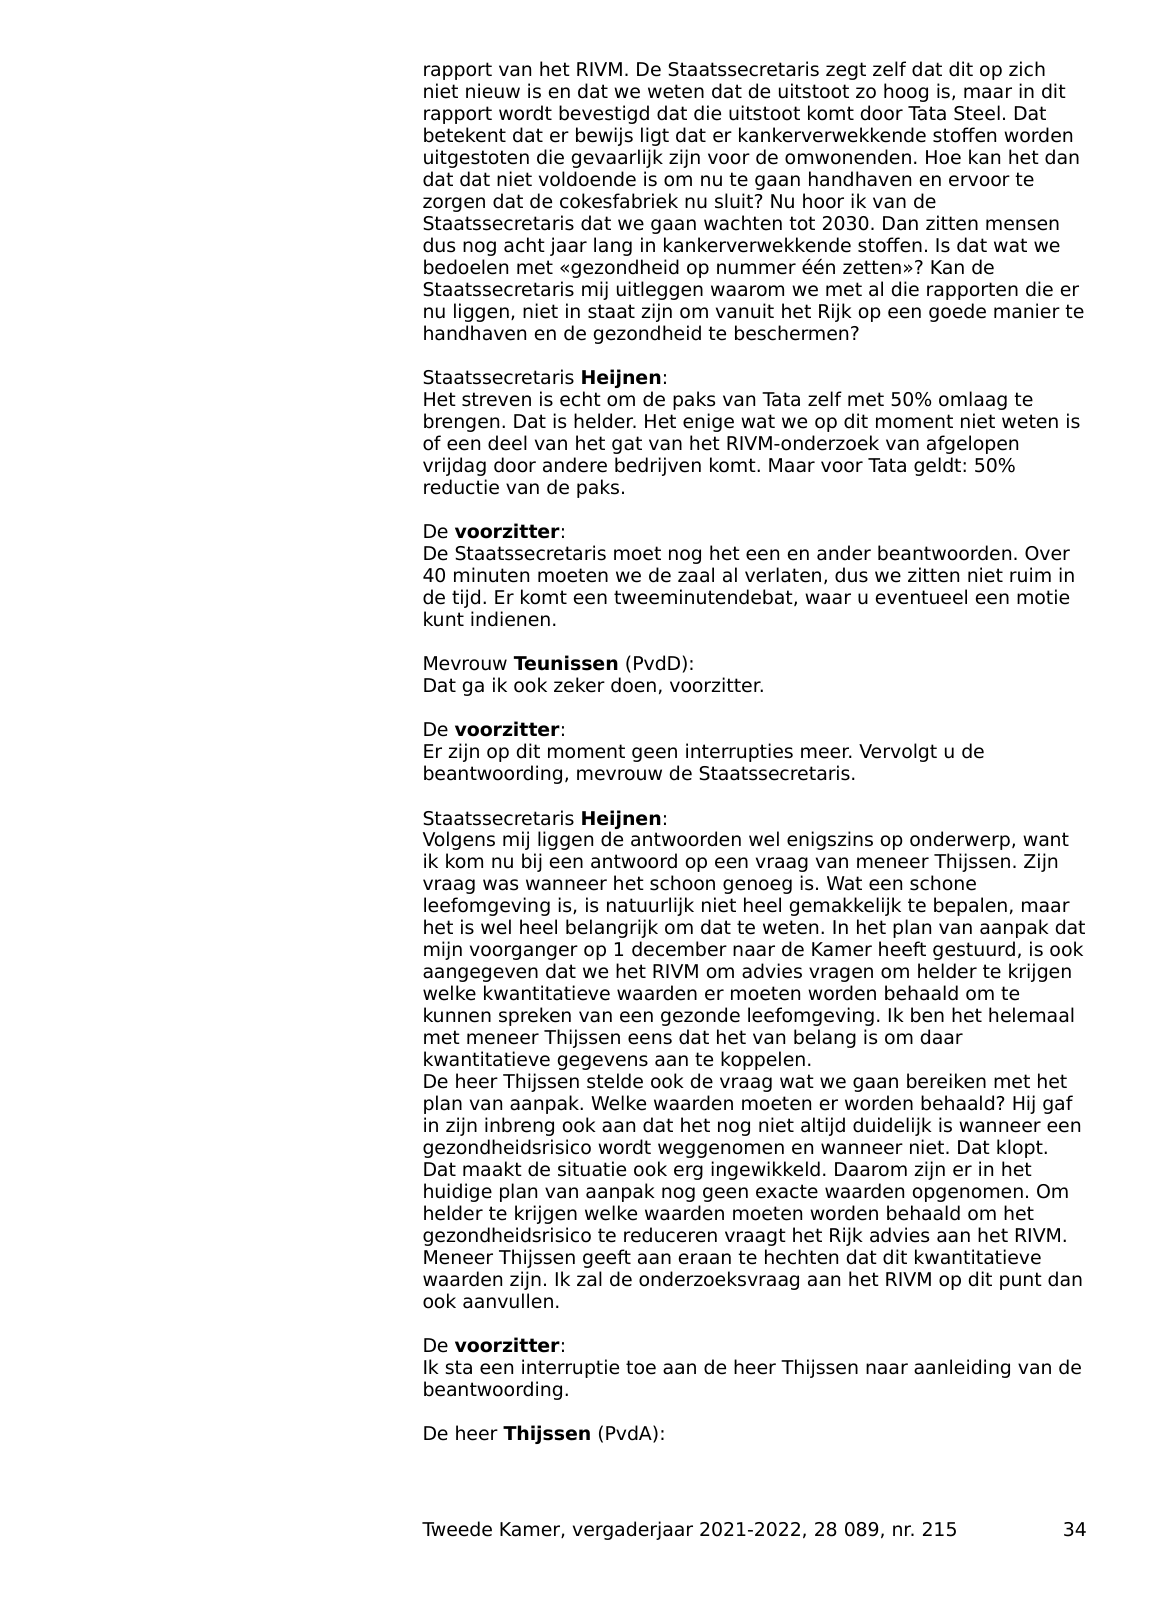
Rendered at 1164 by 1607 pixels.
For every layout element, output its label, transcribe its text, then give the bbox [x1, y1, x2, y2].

text Het streven is echt om de paks van Tata zelf met 50% omlaag te brengen. Dat is helder. Het enige wat we op dit moment niet weten is of een deel van het gat van het RIVM-onderzoek van afgelopen vrijdag door andere bedrijven komt. Maar voor Tata geldt: 50% reductie van de paks. [422, 389, 1087, 499]
text Ik sta een interruptie toe aan de heer Thijssen naar aanleiding van de beantwoording. [422, 1357, 1087, 1401]
text Volgens mij liggen de antwoorden wel enigszins op onderwerp, want ik kom nu bij een antwoord op een vraag van meneer Thijssen. Zijn vraag was wanneer het schoon genoeg is. Wat een schone leefomgeving is, is natuurlijk niet heel gemakkelijk te bepalen, maar het is wel heel belangrijk om dat te weten. In het plan van aanpak dat mijn voorganger op 1 december naar de Kamer heeft gestuurd, is ook aangegeven dat we het RIVM om advies vragen om helder te krijgen welke kwantitatieve waarden er moeten worden behaald om te kunnen spreken van een gezonde leefomgeving. Ik ben het helemaal met meneer Thijssen eens dat het van belang is om daar kwantitatieve gegevens aan te koppelen. [422, 829, 1087, 1071]
text Er zijn op dit moment geen interrupties meer. Vervolgt u de beantwoording, mevrouw de Staatssecretaris. [422, 741, 1087, 785]
text De voorzitter: [422, 521, 1087, 543]
text De heer Thijssen stelde ook de vraag wat we gaan bereiken met het plan van aanpak. Welke waarden moeten er worden behaald? Hij gaf in zijn inbreng ook aan dat het nog niet altijd duidelijk is wanneer een gezondheidsrisico wordt weggenomen en wanneer niet. Dat klopt. Dat maakt de situatie ook erg ingewikkeld. Daarom zijn er in het huidige plan van aanpak nog geen exacte waarden opgenomen. Om helder te krijgen welke waarden moeten worden behaald om het gezondheidsrisico te reduceren vraagt het Rijk advies aan het RIVM. Meneer Thijssen geeft aan eraan te hechten dat dit kwantitatieve waarden zijn. Ik zal de onderzoeksvraag aan het RIVM op dit punt dan ook aanvullen. [422, 1071, 1087, 1313]
text De voorzitter: [422, 1335, 1087, 1357]
text Mevrouw Teunissen (PvdD): [422, 653, 1087, 675]
text Staatssecretaris Heijnen: [422, 807, 1087, 829]
text rapport van het RIVM. De Staatssecretaris zegt zelf dat dit op zich niet nieuw is en dat we weten dat de uitstoot zo hoog is, maar in dit rapport wordt bevestigd dat die uitstoot komt door Tata Steel. Dat betekent dat er bewijs ligt dat er kankerverwekkende stoffen worden uitgestoten die gevaarlijk zijn voor de omwonenden. Hoe kan het dan dat dat niet voldoende is om nu te gaan handhaven en ervoor te zorgen dat de cokesfabriek nu sluit? Nu hoor ik van de Staatssecretaris dat we gaan wachten tot 2030. Dan zitten mensen dus nog acht jaar lang in kankerverwekkende stoffen. Is dat wat we bedoelen met «gezondheid op nummer één zetten»? Kan de Staatssecretaris mij uitleggen waarom we met al die rapporten die er nu liggen, niet in staat zijn om vanuit het Rijk op een goede manier te handhaven en de gezondheid te beschermen? [422, 59, 1087, 345]
text De Staatssecretaris moet nog het een en ander beantwoorden. Over 40 minuten moeten we de zaal al verlaten, dus we zitten niet ruim in de tijd. Er komt een tweeminutendebat, waar u eventueel een motie kunt indienen. [422, 543, 1087, 631]
text De heer Thijssen (PvdA): [422, 1423, 1087, 1445]
text De voorzitter: [422, 719, 1087, 741]
text Dat ga ik ook zeker doen, voorzitter. [422, 675, 1087, 697]
text Staatssecretaris Heijnen: [422, 367, 1087, 389]
